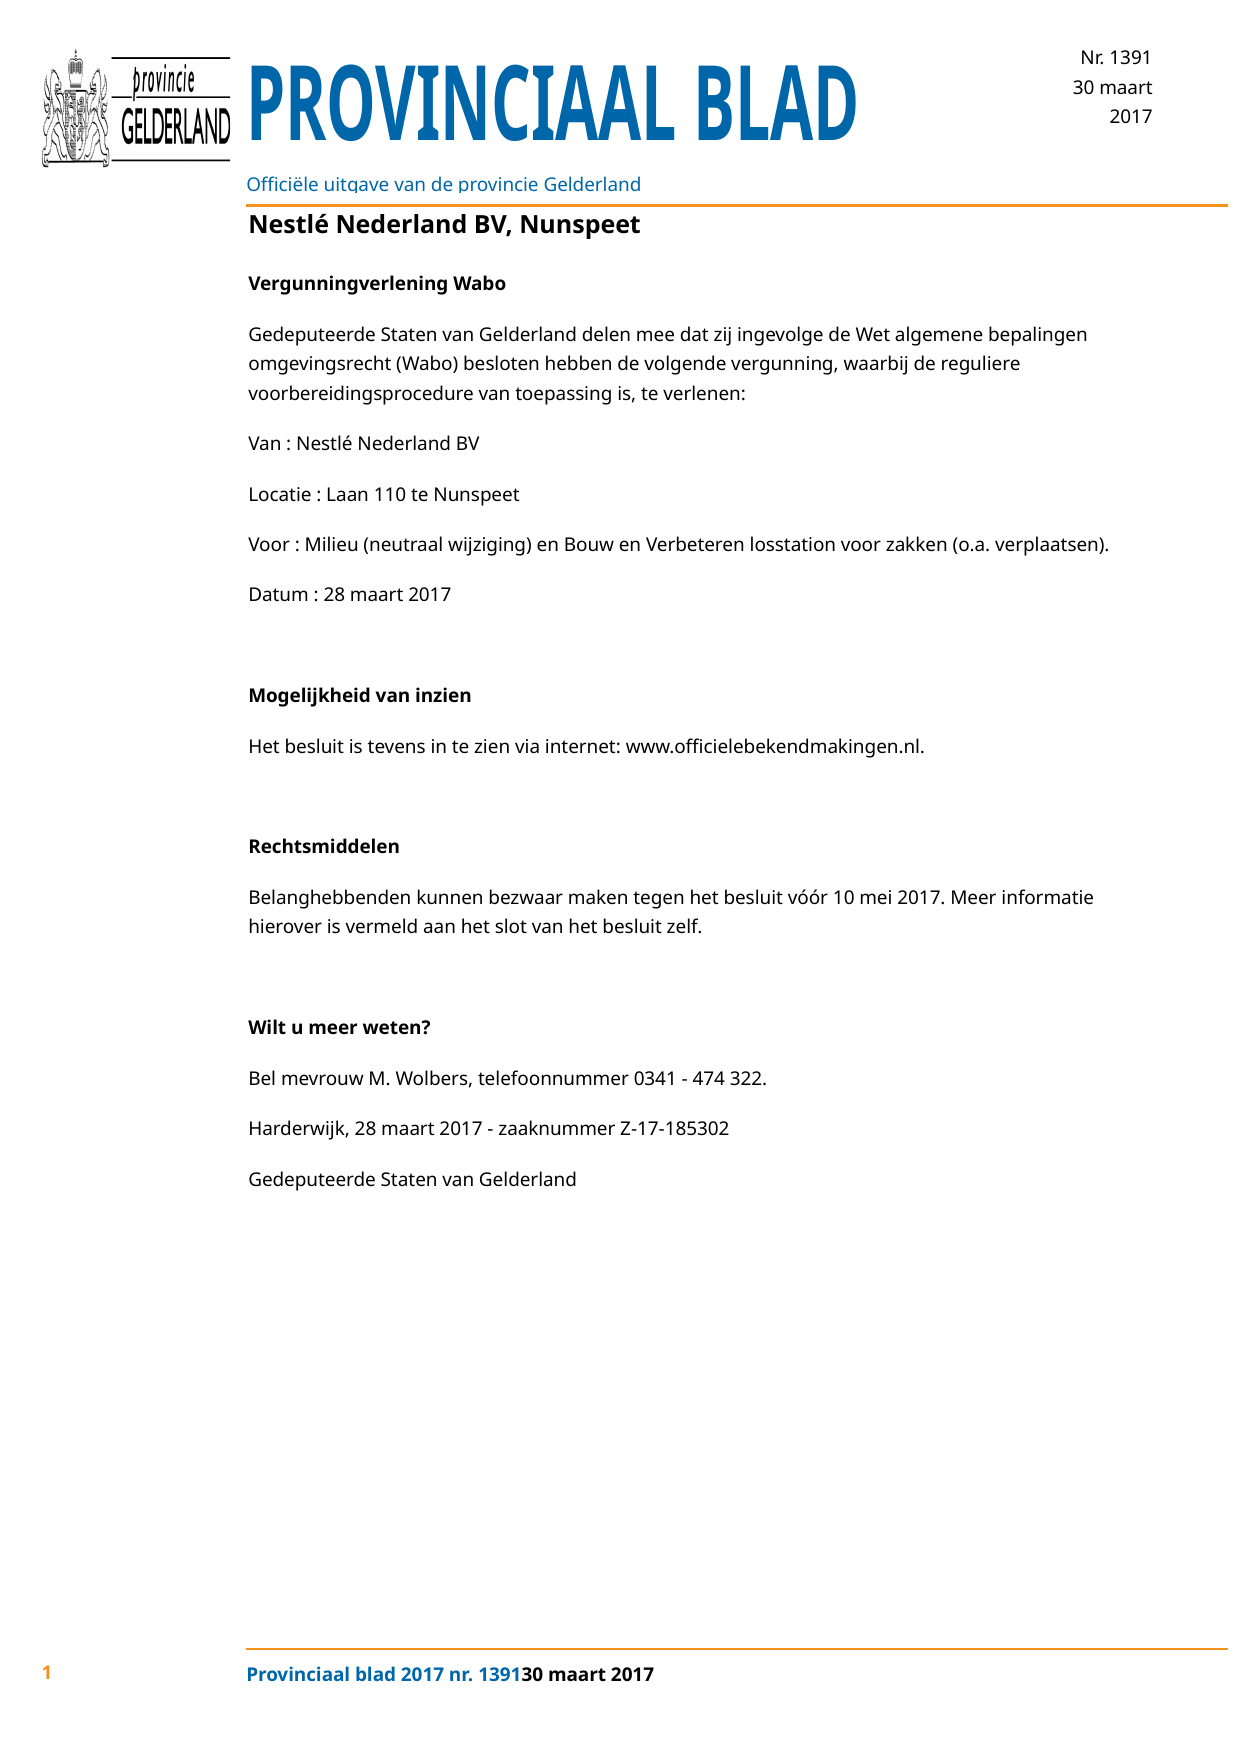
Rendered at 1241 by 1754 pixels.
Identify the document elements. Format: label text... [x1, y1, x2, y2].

text Gedeputeerde Staten van Gelderland [248, 1166, 1152, 1191]
text Rechtsmiddelen [248, 834, 1152, 859]
text Belanghebbenden kunnen bezwaar maken tegen het besluit vóór 10 mei 2017. Meer informatie hierover is vermeld aan het slot van het besluit zelf. [248, 884, 1152, 939]
text Van : Nestlé Nederland BV [248, 430, 1152, 456]
picture [41, 47, 231, 172]
text Datum : 28 maart 2017 [248, 582, 1152, 607]
text Gedeputeerde Staten van Gelderland delen mee dat zij ingevolge de Wet algemene bepalingen omgevingsrecht (Wabo) besloten hebben de volgende vergunning, waarbij de reguliere voorbereidingsprocedure van toepassing is, te verlenen: [248, 321, 1152, 406]
text Mogelijkheid van inzien [248, 682, 1152, 708]
text Het besluit is tevens in te zien via internet: www.officielebekendmakingen.nl. [248, 733, 1152, 758]
text Vergunningverlening Wabo [248, 270, 1152, 296]
text Nestlé Nederland BV, Nunspeet [248, 207, 1152, 241]
text Locatie : Laan 110 te Nunspeet [248, 481, 1152, 506]
text Harderwijk, 28 maart 2017 - zaaknummer Z-17-185302 [248, 1115, 1152, 1141]
text Voor : Milieu (neutraal wijziging) en Bouw en Verbeteren losstation voor zakken (o.a. verplaatsen). [248, 531, 1152, 557]
text Wilt u meer weten? [248, 1014, 1152, 1040]
text Bel mevrouw M. Wolbers, telefoonnummer 0341 - 474 322. [248, 1065, 1152, 1091]
